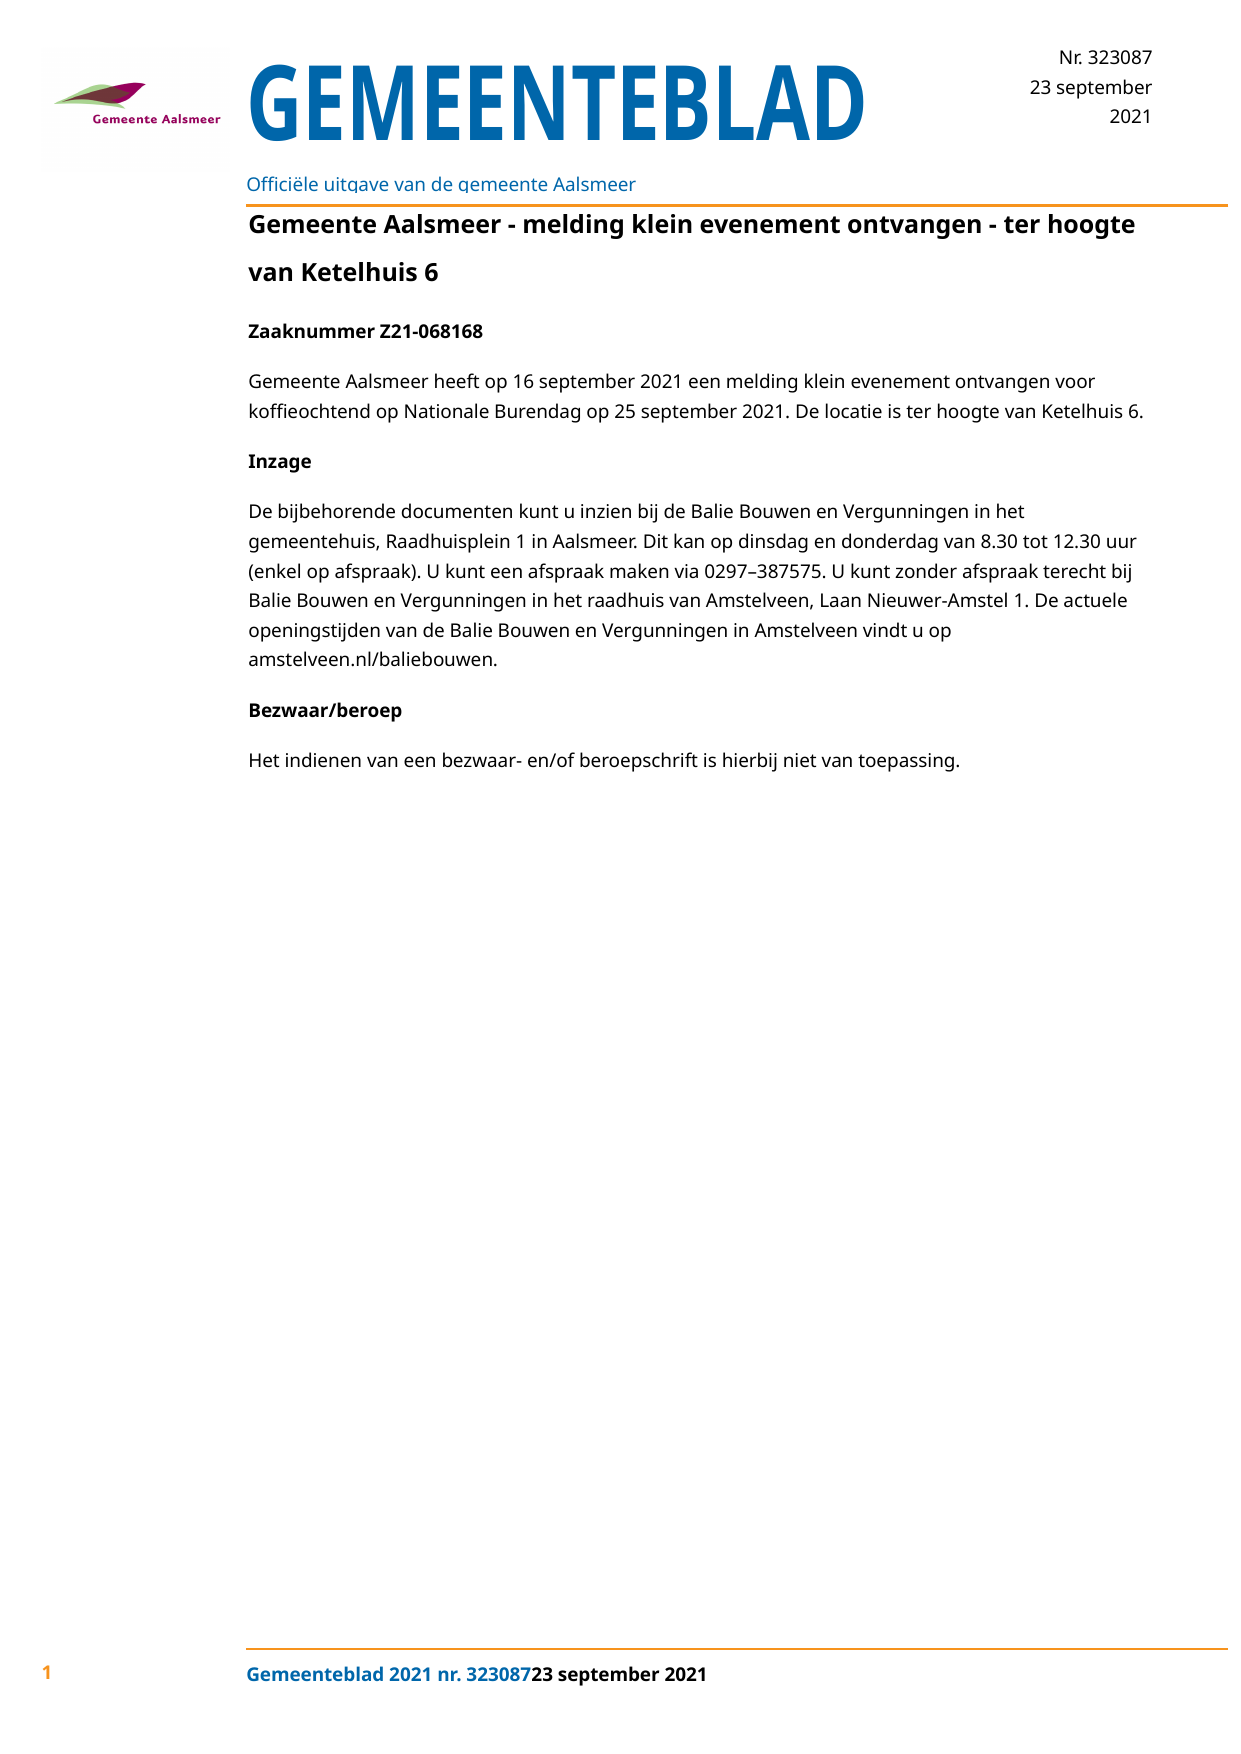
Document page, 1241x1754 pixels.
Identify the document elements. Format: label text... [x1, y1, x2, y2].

text Gemeente Aalsmeer heeft op 16 september 2021 een melding klein evenement ontvangen voor koffieochtend op Nationale Burendag op 25 september 2021. De locatie is ter hoogte van Ketelhuis 6. [248, 368, 1152, 424]
text De bijbehorende documenten kunt u inzien bij de Balie Bouwen en Vergunningen in het gemeentehuis, Raadhuisplein 1 in Aalsmeer. Dit kan op dinsdag en donderdag van 8.30 tot 12.30 uur (enkel op afspraak). U kunt een afspraak maken via 0297–387575. U kunt zonder afspraak terecht bij Balie Bouwen en Vergunningen in het raadhuis van Amstelveen, Laan Nieuwer-Amstel 1. De actuele openingstijden van de Balie Bouwen en Vergunningen in Amstelveen vindt u op amstelveen.nl/baliebouwen. [248, 499, 1152, 672]
text Zaaknummer Z21-068168 [248, 318, 1152, 344]
text Gemeente Aalsmeer - melding klein evenement ontvangen - ter hoogte van Ketelhuis 6 [248, 207, 1152, 288]
text Inzage [248, 448, 1152, 474]
text Bezwaar/beroep [248, 697, 1152, 723]
text Het indienen van een bezwaar- en/of beroepschrift is hierbij niet van toepassing. [248, 747, 1152, 773]
picture [41, 47, 231, 172]
